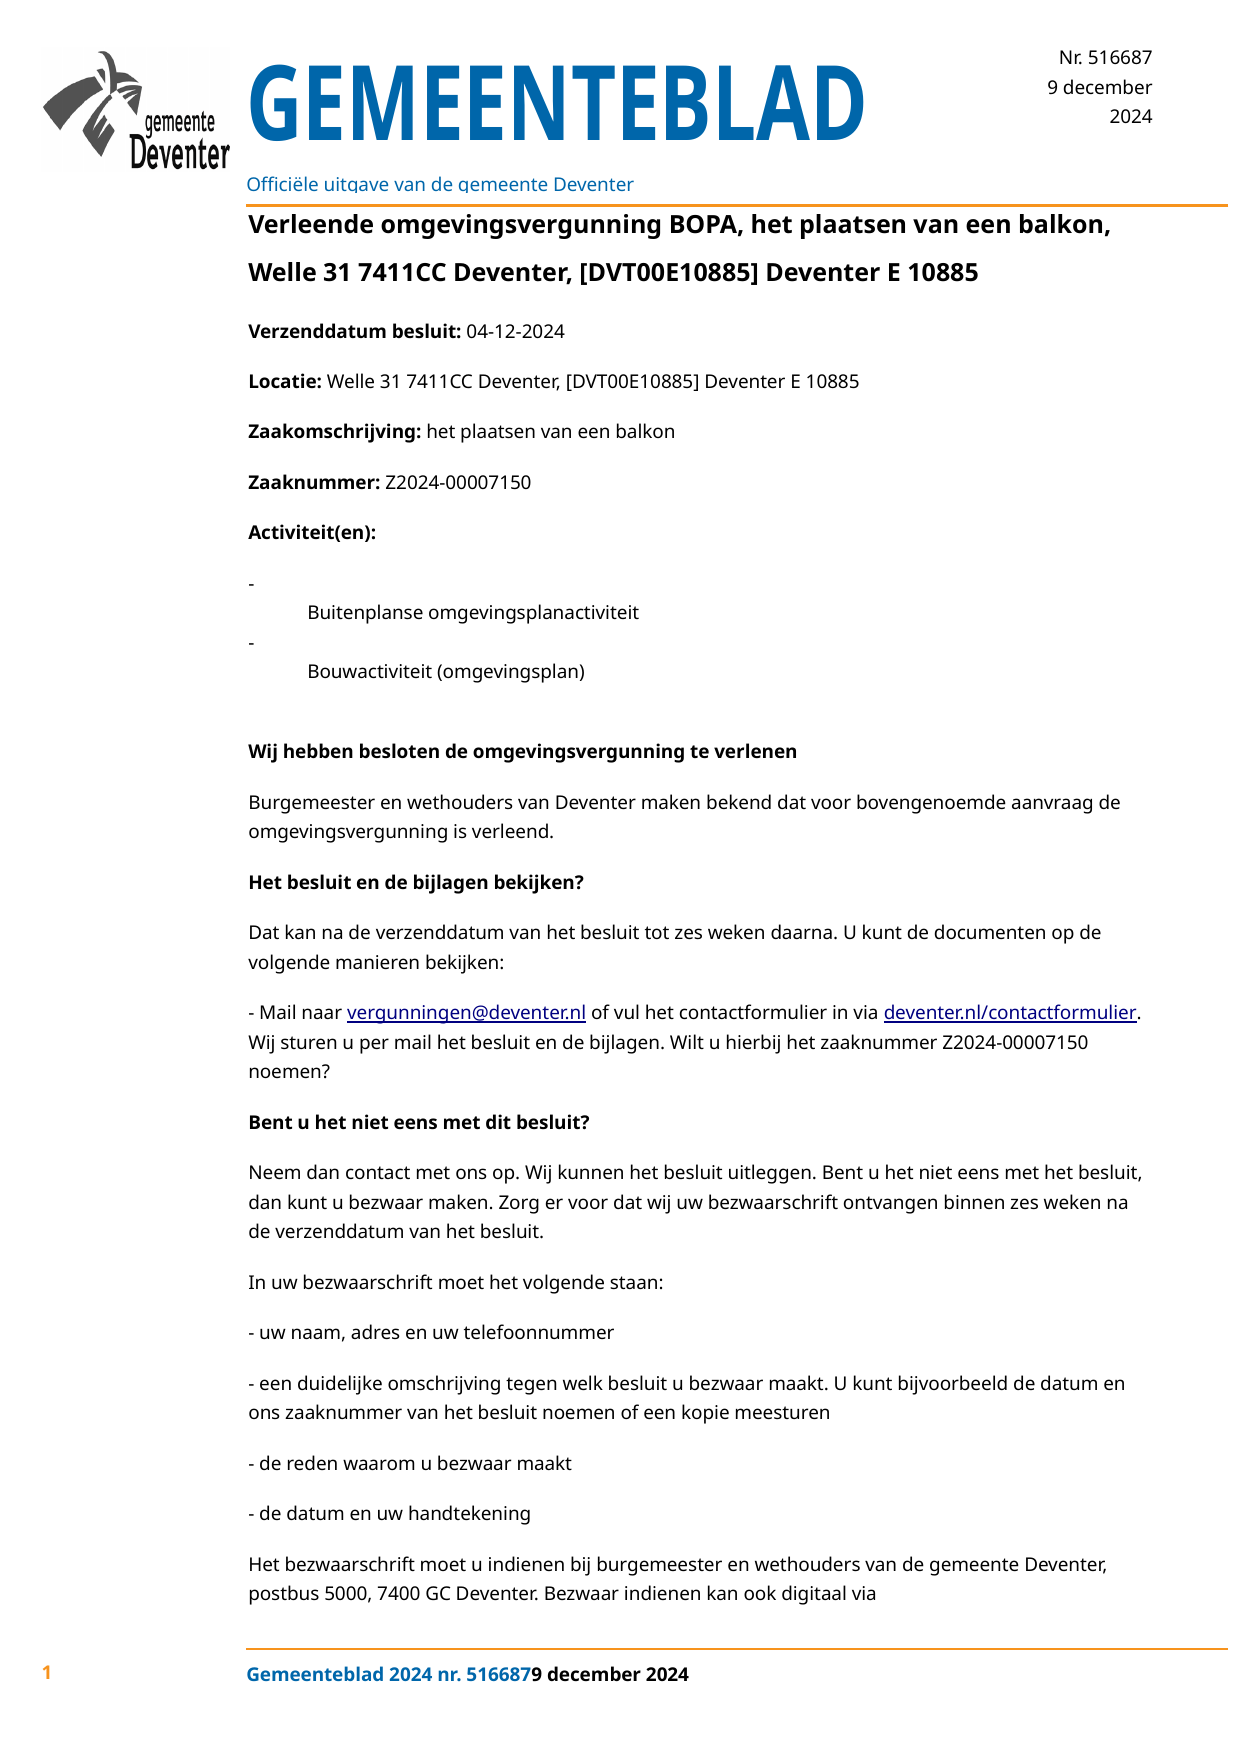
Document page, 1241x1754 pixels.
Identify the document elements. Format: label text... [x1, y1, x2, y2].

text Het besluit en de bijlagen bekijken? [248, 869, 1152, 895]
text - de reden waarom u bezwaar maakt [248, 1450, 1152, 1476]
text Dat kan na de verzenddatum van het besluit tot zes weken daarna. U kunt de documenten op de volgende manieren bekijken: [248, 919, 1152, 975]
text Neem dan contact met ons op. Wij kunnen het besluit uitleggen. Bent u het niet eens met het besluit, dan kunt u bezwaar maken. Zorg er voor dat wij uw bezwaarschrift ontvangen binnen zes weken na de verzenddatum van het besluit. [248, 1159, 1152, 1244]
list Bouwactiviteit (omgevingsplan) [248, 659, 1152, 684]
text Wij hebben besloten de omgevingsvergunning te verlenen [248, 739, 1152, 764]
picture [41, 47, 231, 172]
text Het bezwaarschrift moet u indienen bij burgemeester en wethouders van de gemeente Deventer, postbus 5000, 7400 GC Deventer. Bezwaar indienen kan ook digitaal via [248, 1551, 1152, 1606]
text Verzenddatum besluit: 04-12-2024 [248, 318, 1152, 344]
text - een duidelijke omschrijving tegen welk besluit u bezwaar maakt. U kunt bijvoorbeeld de datum en ons zaaknummer van het besluit noemen of een kopie meesturen [248, 1370, 1152, 1425]
list Buitenplanse omgevingsplanactiviteit [248, 599, 1152, 625]
text Zaakomschrijving: het plaatsen van een balkon [248, 419, 1152, 444]
text - de datum en uw handtekening [248, 1500, 1152, 1526]
text Bent u het niet eens met dit besluit? [248, 1109, 1152, 1135]
text Verleende omgevingsvergunning BOPA, het plaatsen van een balkon, Welle 31 7411CC Deventer, [DVT00E10885] Deventer E 10885 [248, 207, 1152, 288]
text - uw naam, adres en uw telefoonnummer [248, 1319, 1152, 1345]
text Activiteit(en): [248, 519, 1152, 545]
text Zaaknummer: Z2024-00007150 [248, 469, 1152, 495]
text Locatie: Welle 31 7411CC Deventer, [DVT00E10885] Deventer E 10885 [248, 368, 1152, 394]
text Burgemeester en wethouders van Deventer maken bekend dat voor bovengenoemde aanvraag de omgevingsvergunning is verleend. [248, 789, 1152, 844]
text In uw bezwaarschrift moet het volgende staan: [248, 1269, 1152, 1295]
text - Mail naar vergunningen@deventer.nl of vul het contactformulier in via deventer.nl/contactformulier. Wij sturen u per mail het besluit en de bijlagen. Wilt u hierbij het zaaknummer Z2024-00007150 noemen? [248, 999, 1152, 1084]
